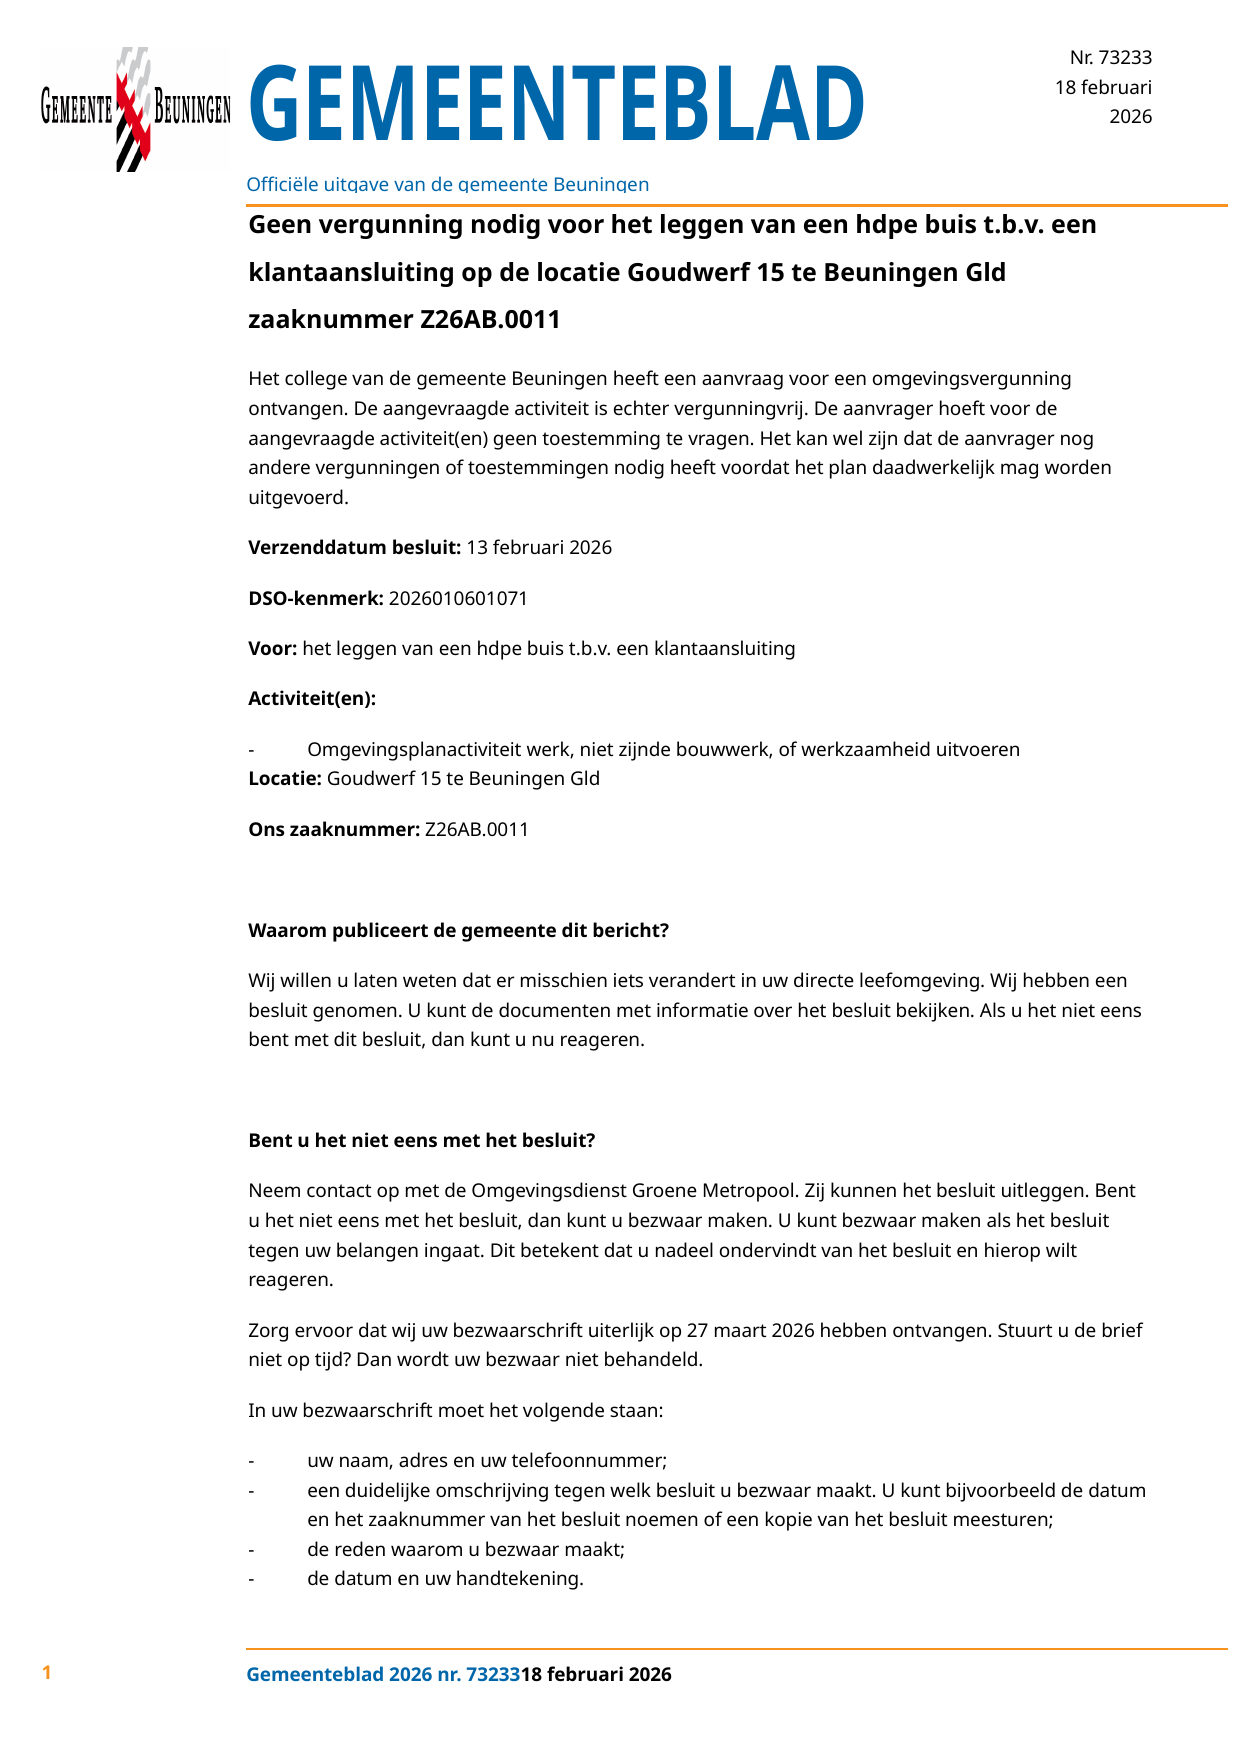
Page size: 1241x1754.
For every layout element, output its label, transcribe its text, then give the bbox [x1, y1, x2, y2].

text Het college van de gemeente Beuningen heeft een aanvraag voor een omgevingsvergunning ontvangen. De aangevraagde activiteit is echter vergunningvrij. De aanvrager hoeft voor de aangevraagde activiteit(en) geen toestemming te vragen. Het kan wel zijn dat de aanvrager nog andere vergunningen of toestemmingen nodig heeft voordat het plan daadwerkelijk mag worden uitgevoerd. [248, 366, 1152, 509]
text Geen vergunning nodig voor het leggen van een hdpe buis t.b.v. een klantaansluiting op de locatie Goudwerf 15 te Beuningen Gld zaaknummer Z26AB.0011 [248, 207, 1152, 336]
list een duidelijke omschrijving tegen welk besluit u bezwaar maakt. U kunt bijvoorbeeld de datum en het zaaknummer van het besluit noemen of een kopie van het besluit meesturen; [248, 1477, 1152, 1532]
text Waarom publiceert de gemeente dit bericht? [248, 917, 1152, 942]
text DSO-kenmerk: 2026010601071 [248, 585, 1152, 610]
text Verzenddatum besluit: 13 februari 2026 [248, 534, 1152, 560]
text Locatie: Goudwerf 15 te Beuningen Gld [248, 766, 1152, 791]
list de reden waarom u bezwaar maakt; [248, 1536, 1152, 1562]
list uw naam, adres en uw telefoonnummer; [248, 1447, 1152, 1473]
text Ons zaaknummer: Z26AB.0011 [248, 816, 1152, 842]
text Zorg ervoor dat wij uw bezwaarschrift uiterlijk op 27 maart 2026 hebben ontvangen. Stuurt u de brief niet op tijd? Dan wordt uw bezwaar niet behandeld. [248, 1317, 1152, 1372]
picture [41, 47, 231, 172]
text In uw bezwaarschrift moet het volgende staan: [248, 1397, 1152, 1422]
list de datum en uw handtekening. [248, 1566, 1152, 1591]
text Voor: het leggen van een hdpe buis t.b.v. een klantaansluiting [248, 635, 1152, 661]
text Bent u het niet eens met het besluit? [248, 1127, 1152, 1153]
text Wij willen u laten weten dat er misschien iets verandert in uw directe leefomgeving. Wij hebben een besluit genomen. U kunt de documenten met informatie over het besluit bekijken. Als u het niet eens bent met dit besluit, dan kunt u nu reageren. [248, 967, 1152, 1052]
list Omgevingsplanactiviteit werk, niet zijnde bouwwerk, of werkzaamheid uitvoeren [248, 736, 1152, 762]
text Neem contact op met de Omgevingsdienst Groene Metropool. Zij kunnen het besluit uitleggen. Bent u het niet eens met het besluit, dan kunt u bezwaar maken. U kunt bezwaar maken als het besluit tegen uw belangen ingaat. Dit betekent dat u nadeel ondervindt van het besluit en hierop wilt reageren. [248, 1178, 1152, 1292]
text Activiteit(en): [248, 686, 1152, 711]
